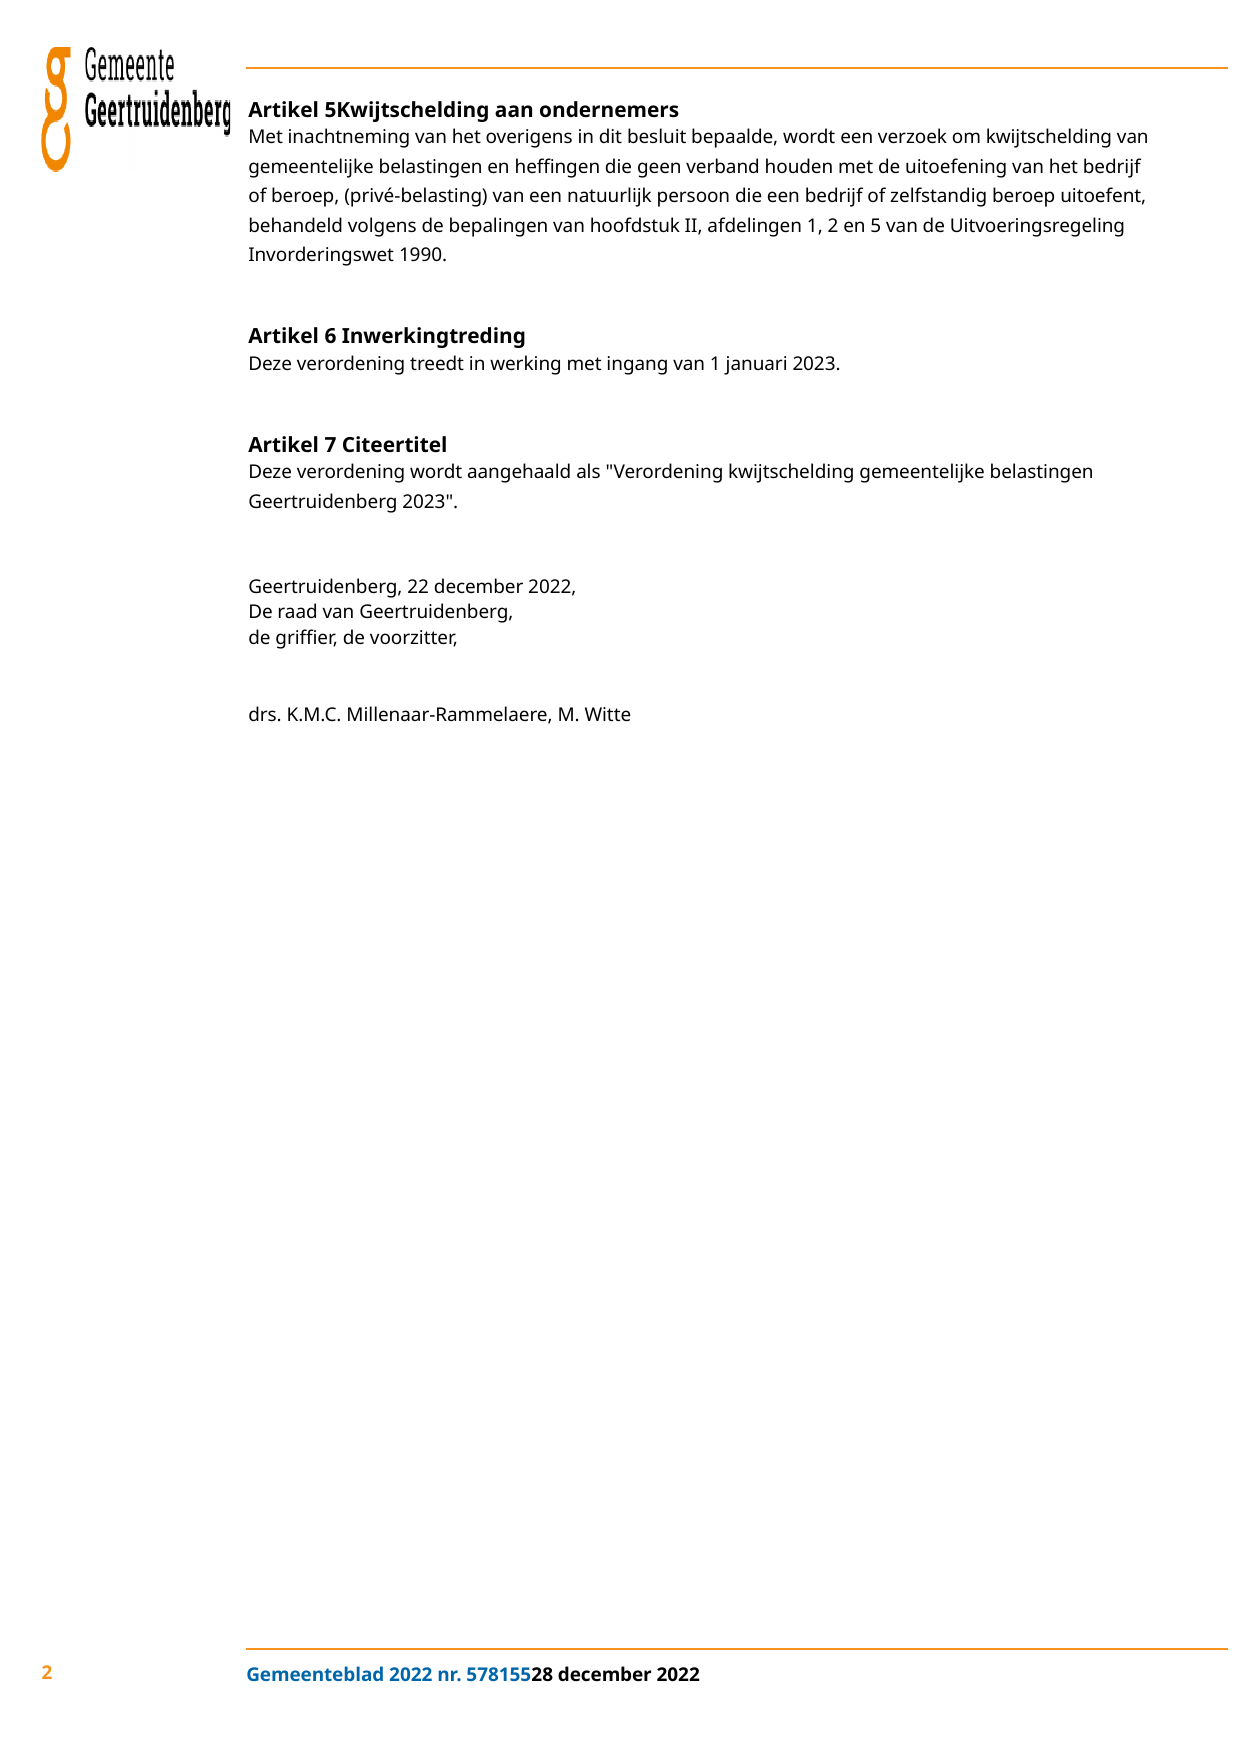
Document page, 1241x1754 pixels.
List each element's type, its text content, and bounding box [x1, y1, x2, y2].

text Deze verordening wordt aangehaald als "Verordening kwijtschelding gemeentelijke belastingen Geertruidenberg 2023". [248, 458, 1152, 514]
text Deze verordening treedt in werking met ingang van 1 januari 2023. [248, 350, 1152, 376]
text De raad van Geertruidenberg, [248, 599, 1152, 624]
text Geertruidenberg, 22 december 2022, [248, 573, 1152, 599]
text Artikel 6 Inwerkingtreding [248, 322, 1152, 350]
text Artikel 7 Citeertitel [248, 430, 1152, 458]
text drs. K.M.C. Millenaar-Rammelaere, M. Witte [248, 702, 1152, 727]
text de griffier, de voorzitter, [248, 624, 1152, 650]
text Artikel 5Kwijtschelding aan ondernemers [248, 95, 1152, 123]
picture [41, 47, 231, 172]
text Met inachtneming van het overigens in dit besluit bepaalde, wordt een verzoek om kwijtschelding van gemeentelijke belastingen en heffingen die geen verband houden met de uitoefening van het bedrijf of beroep, (privé-belasting) van een natuurlijk persoon die een bedrijf of zelfstandig beroep uitoefent, behandeld volgens de bepalingen van hoofdstuk II, afdelingen 1, 2 en 5 van de Uitvoeringsregeling Invorderingswet 1990. [248, 123, 1152, 267]
